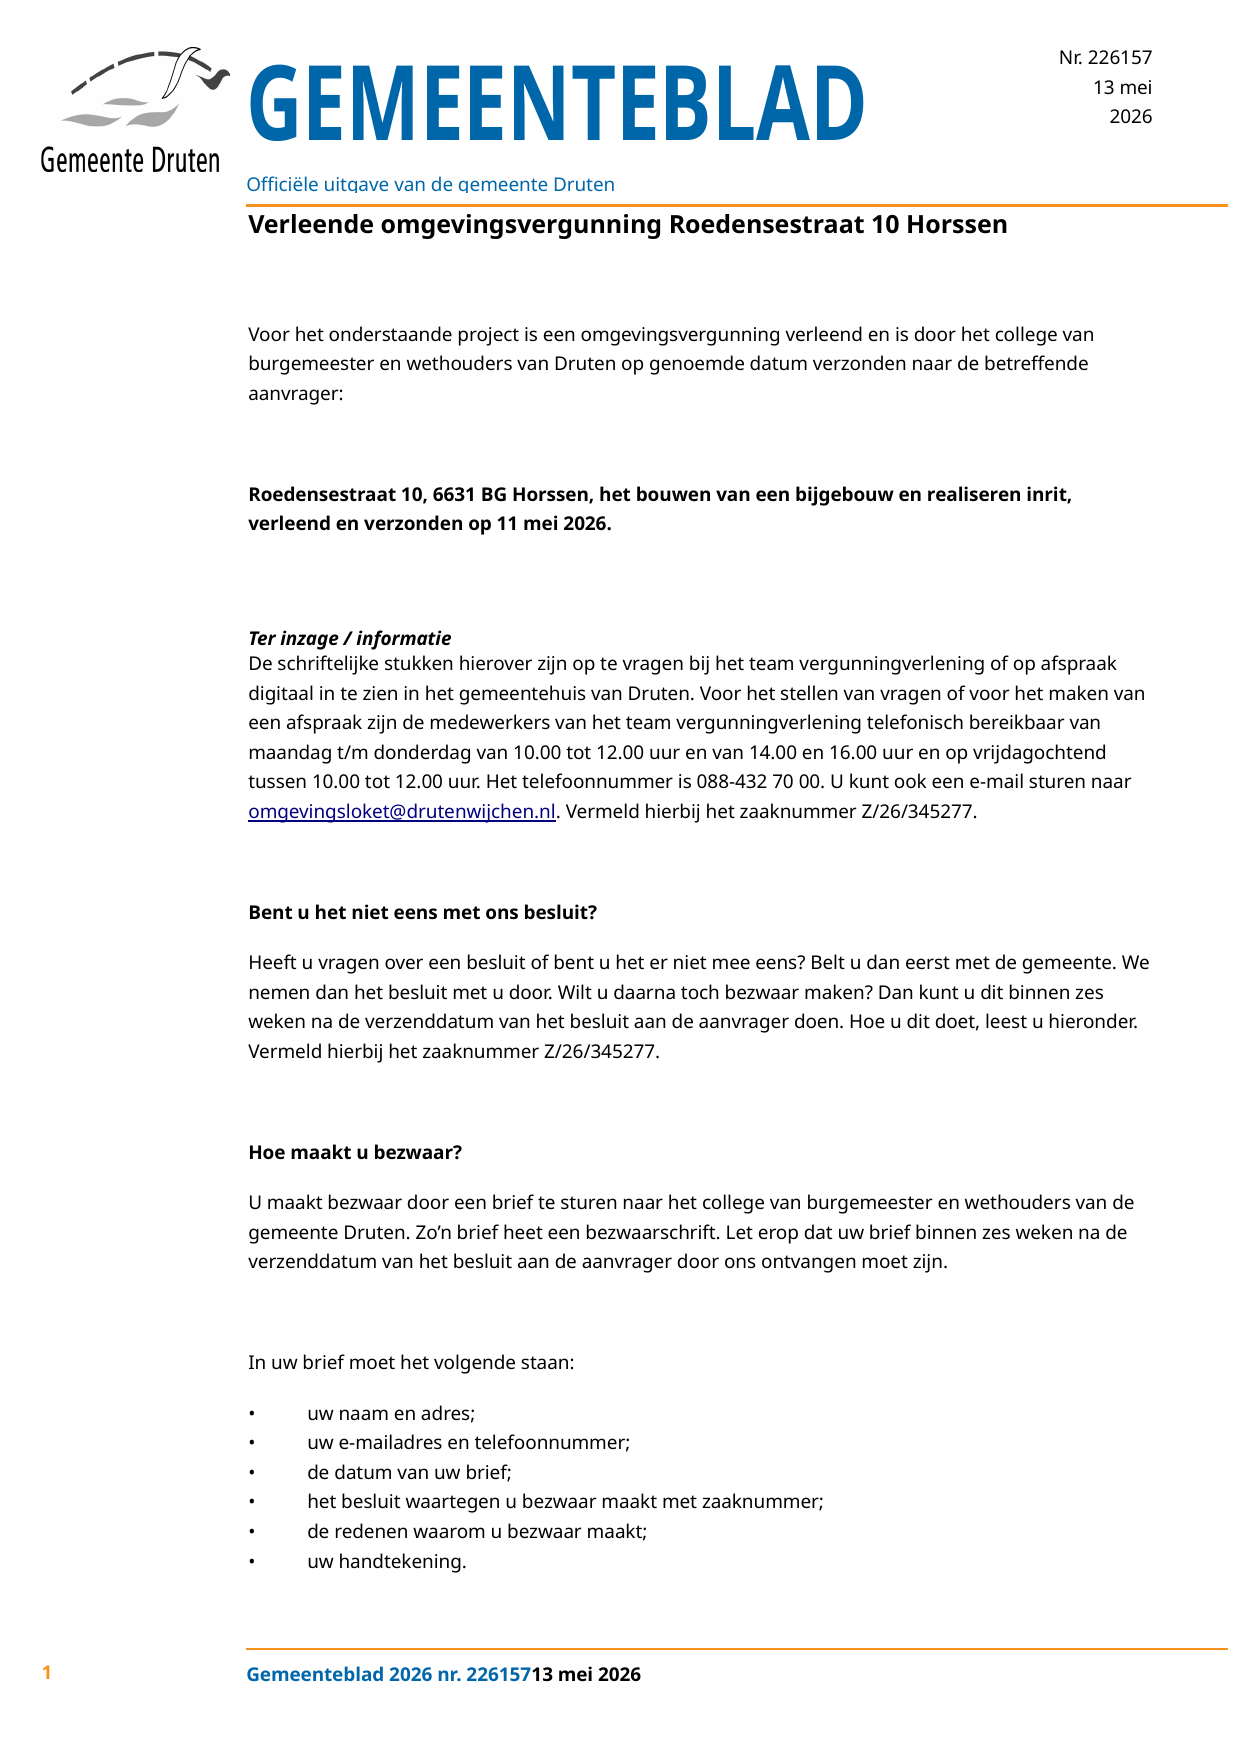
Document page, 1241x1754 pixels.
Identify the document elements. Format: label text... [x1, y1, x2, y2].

picture [41, 47, 231, 172]
list de redenen waarom u bezwaar maakt; [248, 1518, 1152, 1544]
text Verleende omgevingsvergunning Roedensestraat 10 Horssen [248, 207, 1152, 241]
list de datum van uw brief; [248, 1459, 1152, 1485]
text U maakt bezwaar door een brief te sturen naar het college van burgemeester en wethouders van de gemeente Druten. Zo’n brief heet een bezwaarschrift. Let erop dat uw brief binnen zes weken na de verzenddatum van het besluit aan de aanvrager door ons ontvangen moet zijn. [248, 1189, 1152, 1274]
text Bent u het niet eens met ons besluit? [248, 899, 1152, 925]
text In uw brief moet het volgende staan: [248, 1349, 1152, 1375]
text Voor het onderstaande project is een omgevingsvergunning verleend en is door het college van burgemeester en wethouders van Druten op genoemde datum verzonden naar de betreffende aanvrager: [248, 321, 1152, 406]
text Roedensestraat 10, 6631 BG Horssen, het bouwen van een bijgebouw en realiseren inrit, verleend en verzonden op 11 mei 2026. [248, 481, 1152, 536]
text De schriftelijke stukken hierover zijn op te vragen bij het team vergunningverlening of op afspraak digitaal in te zien in het gemeentehuis van Druten. Voor het stellen van vragen of voor het maken van een afspraak zijn de medewerkers van het team vergunningverlening telefonisch bereikbaar van maandag t/m donderdag van 10.00 tot 12.00 uur en van 14.00 en 16.00 uur en op vrijdagochtend tussen 10.00 tot 12.00 uur. Het telefoonnummer is 088-432 70 00. U kunt ook een e-mail sturen naar omgevingsloket@drutenwijchen.nl. Vermeld hierbij het zaaknummer Z/26/345277. [248, 650, 1152, 824]
list uw e-mailadres en telefoonnummer; [248, 1429, 1152, 1455]
text Hoe maakt u bezwaar? [248, 1139, 1152, 1165]
list uw handtekening. [248, 1548, 1152, 1574]
text Ter inzage / informatie [248, 625, 1152, 650]
list uw naam en adres; [248, 1400, 1152, 1426]
list het besluit waartegen u bezwaar maakt met zaaknummer; [248, 1489, 1152, 1514]
text Heeft u vragen over een besluit of bent u het er niet mee eens? Belt u dan eerst met de gemeente. We nemen dan het besluit met u door. Wilt u daarna toch bezwaar maken? Dan kunt u dit binnen zes weken na de verzenddatum van het besluit aan de aanvrager doen. Hoe u dit doet, leest u hieronder. Vermeld hierbij het zaaknummer Z/26/345277. [248, 949, 1152, 1064]
